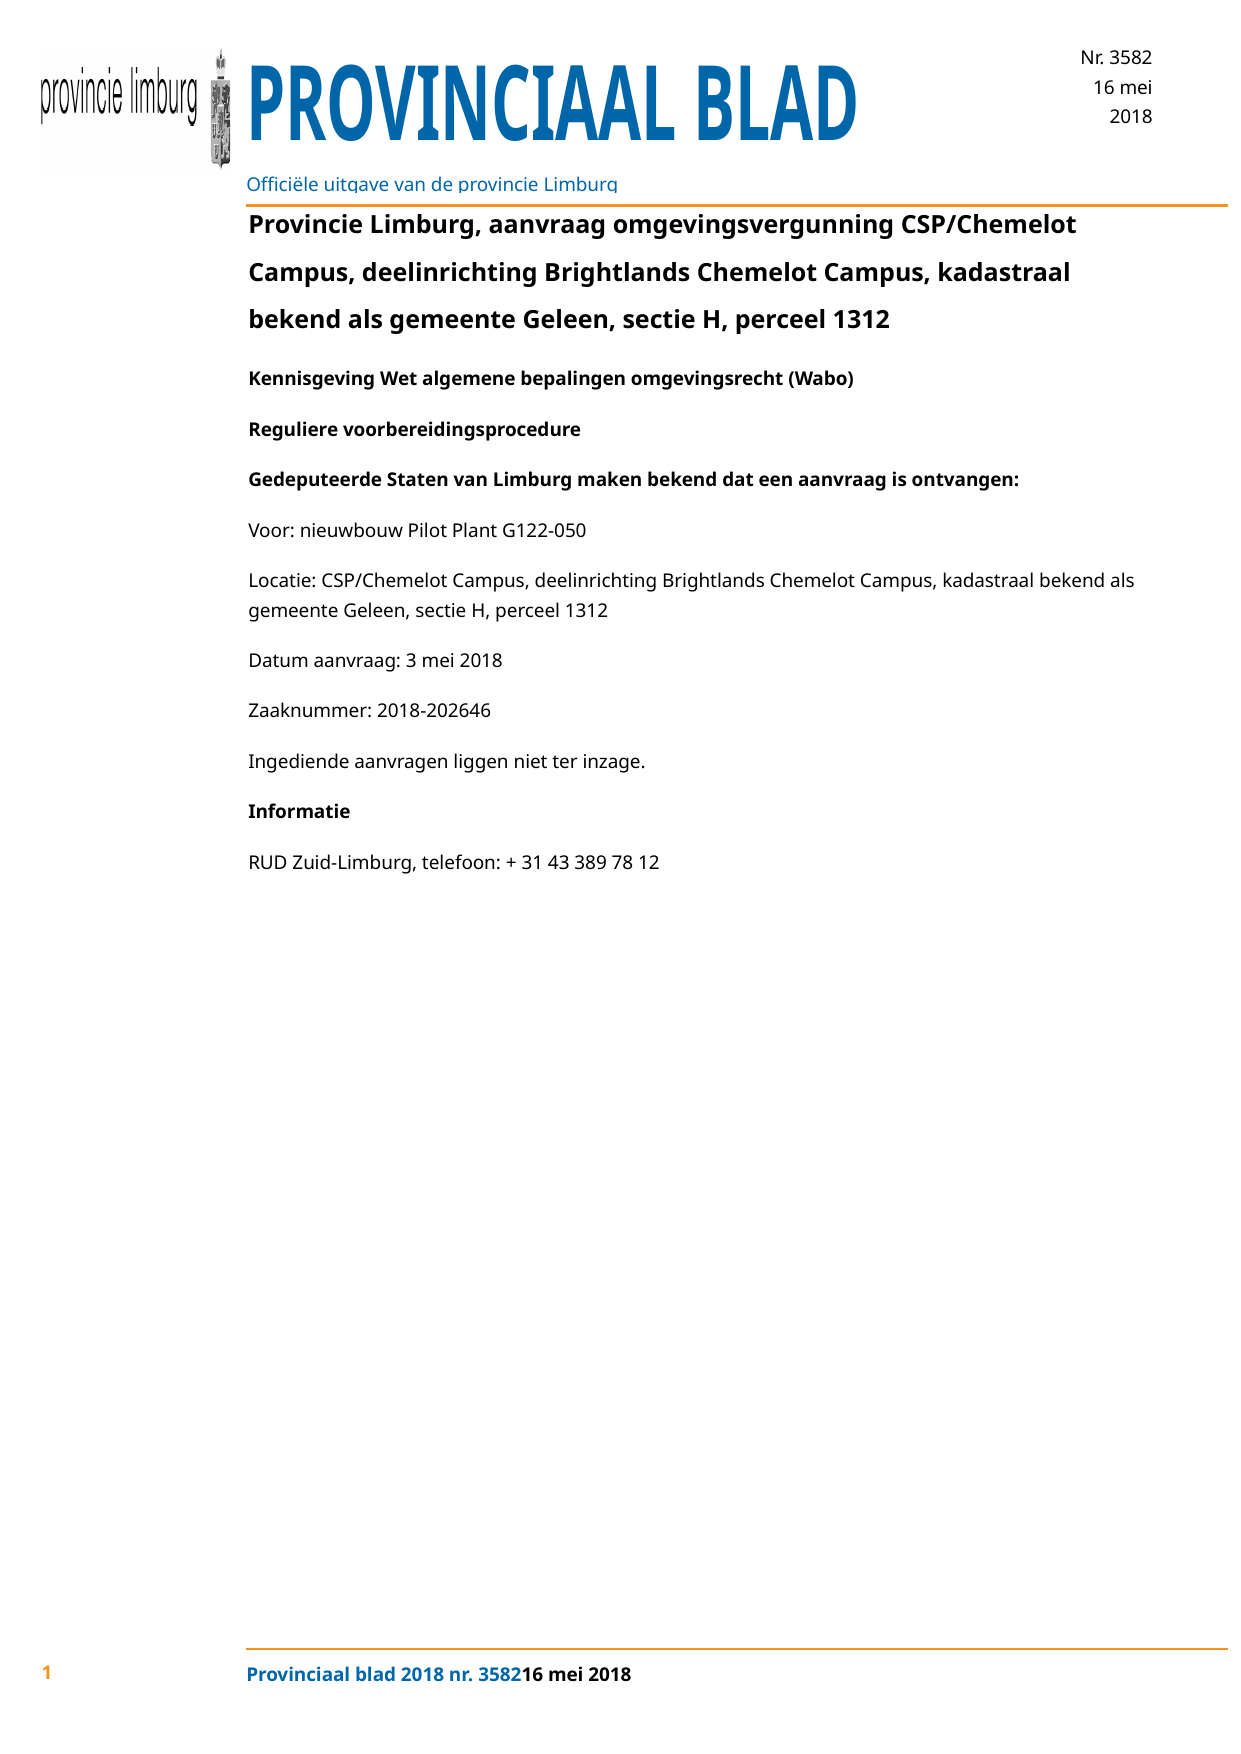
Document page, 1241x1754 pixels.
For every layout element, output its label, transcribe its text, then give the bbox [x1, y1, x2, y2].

text Voor: nieuwbouw Pilot Plant G122-050 [248, 517, 1152, 542]
text Zaaknummer: 2018-202646 [248, 698, 1152, 723]
text Datum aanvraag: 3 mei 2018 [248, 647, 1152, 673]
text Locatie: CSP/Chemelot Campus, deelinrichting Brightlands Chemelot Campus, kadastraal bekend als gemeente Geleen, sectie H, perceel 1312 [248, 567, 1152, 622]
text Ingediende aanvragen liggen niet ter inzage. [248, 748, 1152, 774]
text Kennisgeving Wet algemene bepalingen omgevingsrecht (Wabo) [248, 366, 1152, 391]
text Reguliere voorbereidingsprocedure [248, 416, 1152, 442]
picture [41, 47, 231, 172]
text Informatie [248, 798, 1152, 824]
text Gedeputeerde Staten van Limburg maken bekend dat een aanvraag is ontvangen: [248, 466, 1152, 492]
text RUD Zuid-Limburg, telefoon: + 31 43 389 78 12 [248, 849, 1152, 874]
text Provincie Limburg, aanvraag omgevingsvergunning CSP/Chemelot Campus, deelinrichting Brightlands Chemelot Campus, kadastraal bekend als gemeente Geleen, sectie H, perceel 1312 [248, 207, 1152, 336]
